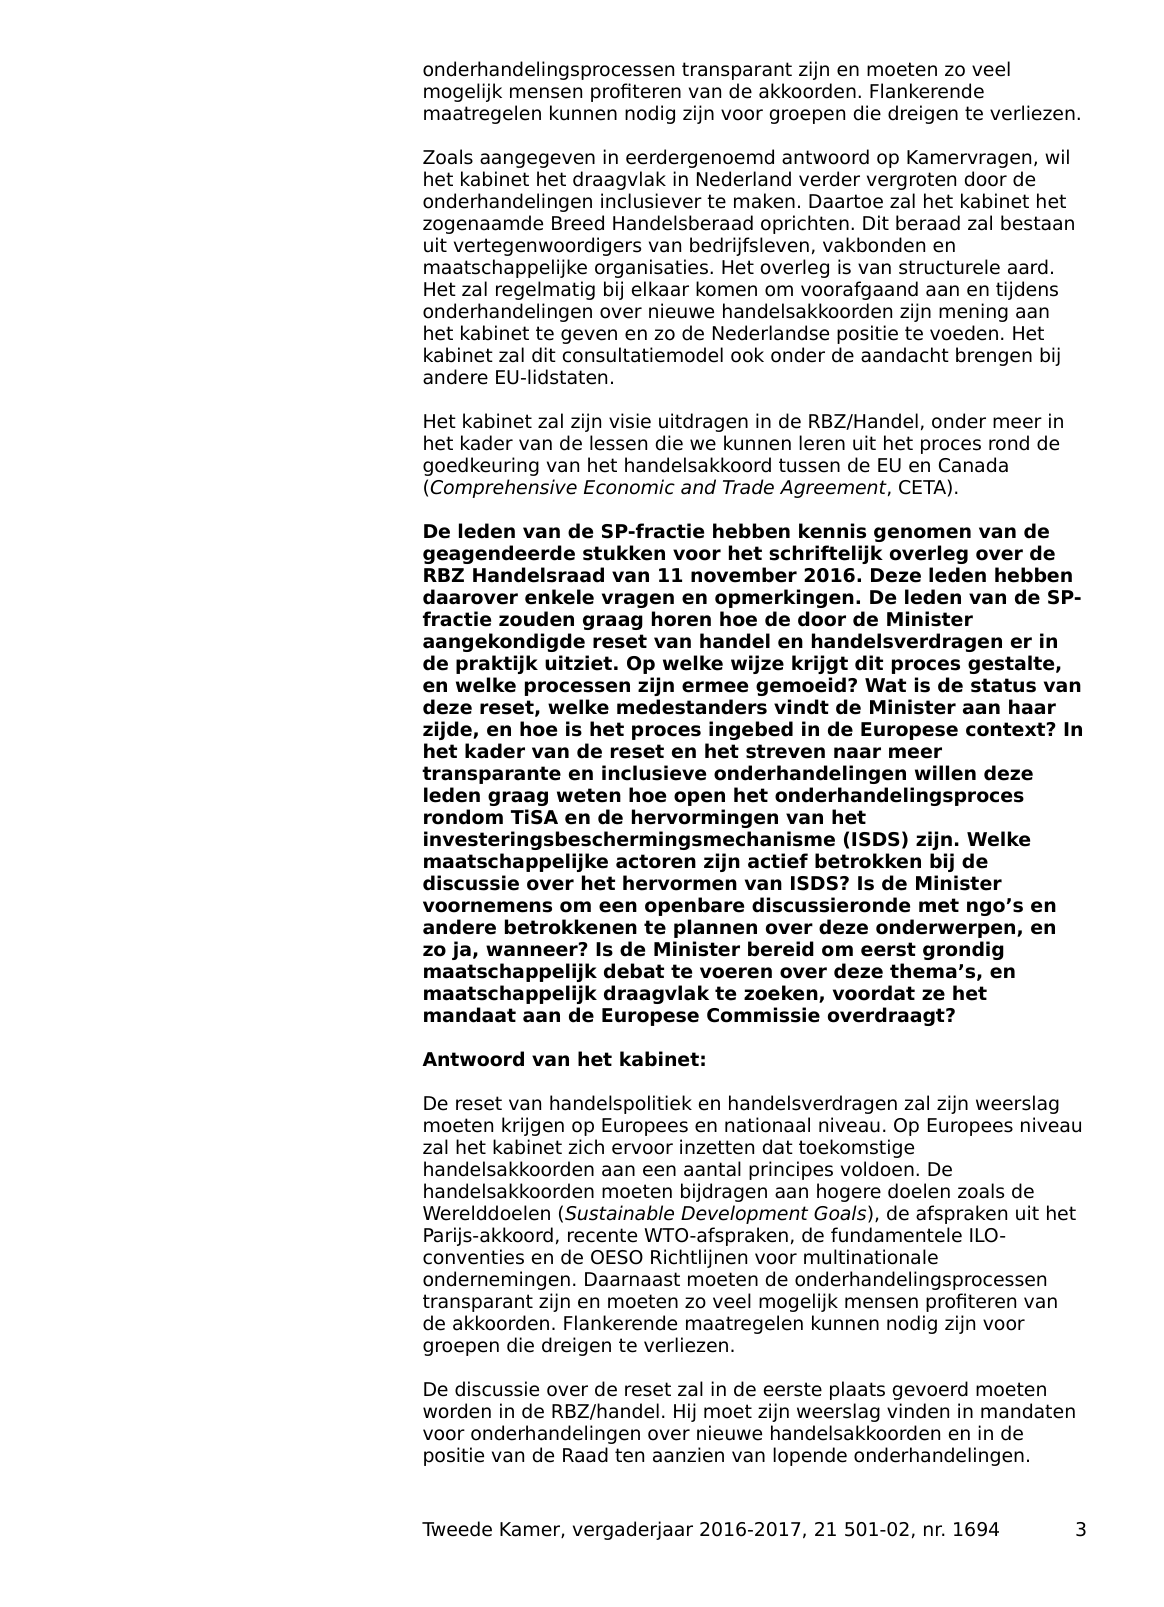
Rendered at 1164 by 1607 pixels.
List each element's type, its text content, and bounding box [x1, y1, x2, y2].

subtitle Antwoord van het kabinet: [422, 1049, 1087, 1071]
text De discussie over de reset zal in de eerste plaats gevoerd moeten worden in de RBZ/handel. Hij moet zijn weerslag vinden in mandaten voor onderhandelingen over nieuwe handelsakkoorden en in de positie van de Raad ten aanzien van lopende onderhandelingen. [422, 1379, 1087, 1467]
text Zoals aangegeven in eerdergenoemd antwoord op Kamervragen, wil het kabinet het draagvlak in Nederland verder vergroten door de onderhandelingen inclusiever te maken. Daartoe zal het kabinet het zogenaamde Breed Handelsberaad oprichten. Dit beraad zal bestaan uit vertegenwoordigers van bedrijfsleven, vakbonden en maatschappelijke organisaties. Het overleg is van structurele aard. Het zal regelmatig bij elkaar komen om voorafgaand aan en tijdens onderhandelingen over nieuwe handelsakkoorden zijn mening aan het kabinet te geven en zo de Nederlandse positie te voeden. Het kabinet zal dit consultatiemodel ook onder de aandacht brengen bij andere EU-lidstaten. [422, 147, 1087, 389]
text De reset van handelspolitiek en handelsverdragen zal zijn weerslag moeten krijgen op Europees en nationaal niveau. Op Europees niveau zal het kabinet zich ervoor inzetten dat toekomstige handelsakkoorden aan een aantal principes voldoen. De handelsakkoorden moeten bijdragen aan hogere doelen zoals de Werelddoelen (Sustainable Development Goals), de afspraken uit het Parijs-akkoord, recente WTO-afspraken, de fundamentele ILO-conventies en de OESO Richtlijnen voor multinationale ondernemingen. Daarnaast moeten de onderhandelingsprocessen transparant zijn en moeten zo veel mogelijk mensen profiteren van de akkoorden. Flankerende maatregelen kunnen nodig zijn voor groepen die dreigen te verliezen. [422, 1093, 1087, 1357]
text Het kabinet zal zijn visie uitdragen in de RBZ/Handel, onder meer in het kader van de lessen die we kunnen leren uit het proces rond de goedkeuring van het handelsakkoord tussen de EU en Canada (Comprehensive Economic and Trade Agreement, CETA). [422, 411, 1087, 499]
text onderhandelingsprocessen transparant zijn en moeten zo veel mogelijk mensen profiteren van de akkoorden. Flankerende maatregelen kunnen nodig zijn voor groepen die dreigen te verliezen. [422, 59, 1087, 125]
text De leden van de SP-fractie hebben kennis genomen van de geagendeerde stukken voor het schriftelijk overleg over de RBZ Handelsraad van 11 november 2016. Deze leden hebben daarover enkele vragen en opmerkingen. De leden van de SP-fractie zouden graag horen hoe de door de Minister aangekondigde reset van handel en handelsverdragen er in de praktijk uitziet. Op welke wijze krijgt dit proces gestalte, en welke processen zijn ermee gemoeid? Wat is de status van deze reset, welke medestanders vindt de Minister aan haar zijde, en hoe is het proces ingebed in de Europese context? In het kader van de reset en het streven naar meer transparante en inclusieve onderhandelingen willen deze leden graag weten hoe open het onderhandelingsproces rondom TiSA en de hervormingen van het investeringsbeschermingsmechanisme (ISDS) zijn. Welke maatschappelijke actoren zijn actief betrokken bij de discussie over het hervormen van ISDS? Is de Minister voornemens om een openbare discussieronde met ngo’s en andere betrokkenen te plannen over deze onderwerpen, en zo ja, wanneer? Is de Minister bereid om eerst grondig maatschappelijk debat te voeren over deze thema’s, en maatschappelijk draagvlak te zoeken, voordat ze het mandaat aan de Europese Commissie overdraagt? [422, 521, 1087, 1027]
